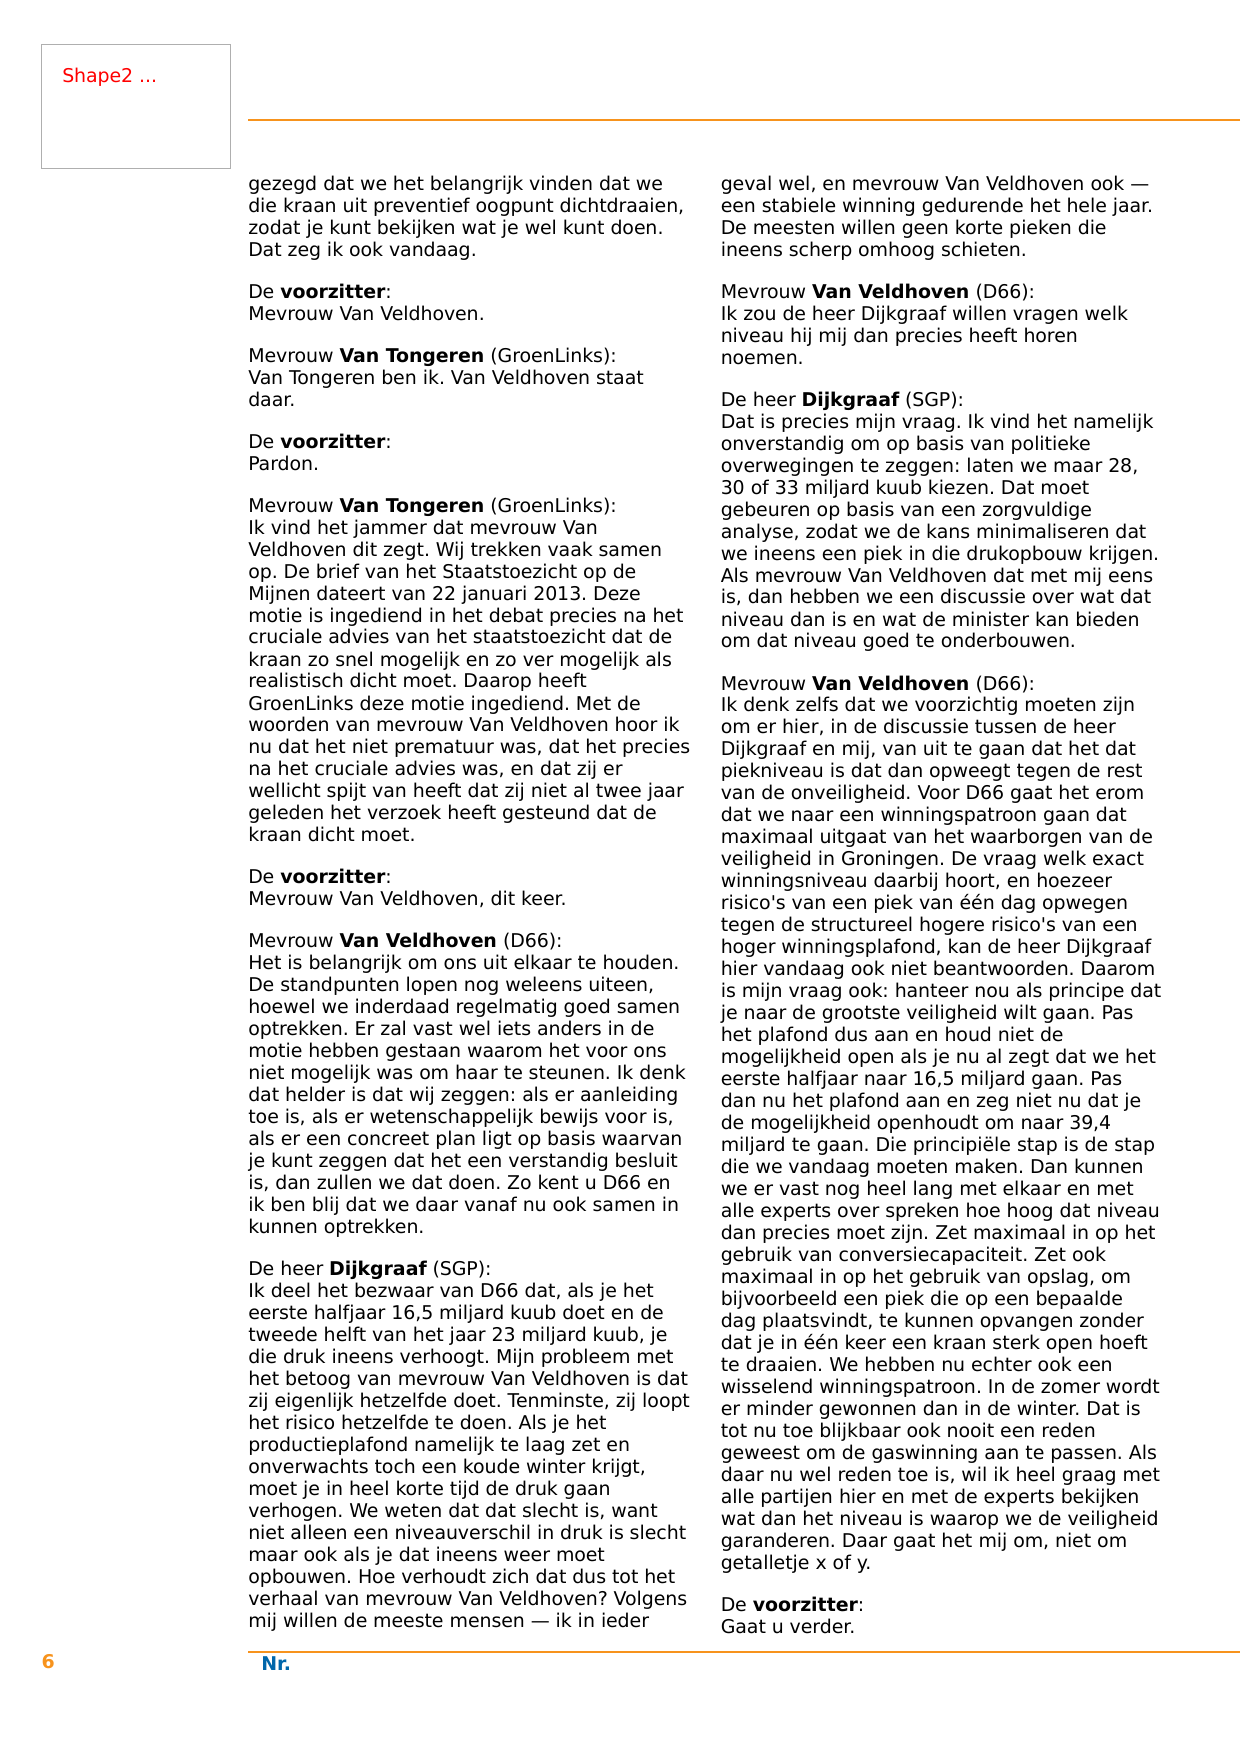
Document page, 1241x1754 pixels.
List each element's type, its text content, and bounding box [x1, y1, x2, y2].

text Pardon. [248, 453, 691, 474]
text Het is belangrijk om ons uit elkaar te houden. De standpunten lopen nog weleens uiteen, hoewel we inderdaad regelmatig goed samen optrekken. Er zal vast wel iets anders in de motie hebben gestaan waarom het voor ons niet mogelijk was om haar te steunen. Ik denk dat helder is dat wij zeggen: als er aanleiding toe is, als er wetenschappelijk bewijs voor is, als er een concreet plan ligt op basis waarvan je kunt zeggen dat het een verstandig besluit is, dan zullen we dat doen. Zo kent u D66 en ik ben blij dat we daar vanaf nu ook samen in kunnen optrekken. [248, 952, 691, 1238]
text Mevrouw Van Tongeren (GroenLinks): [248, 494, 691, 517]
text Mevrouw Van Veldhoven. [248, 303, 691, 325]
text Mevrouw Van Tongeren (GroenLinks): [248, 345, 691, 367]
text Ik zou de heer Dijkgraaf willen vragen welk niveau hij mij dan precies heeft horen noemen. [721, 303, 1163, 369]
text De heer Dijkgraaf (SGP): [248, 1258, 691, 1280]
text Gaat u verder. [721, 1616, 1163, 1637]
text De voorzitter: [248, 866, 691, 888]
text De voorzitter: [248, 431, 691, 453]
text geval wel, en mevrouw Van Veldhoven ook — een stabiele winning gedurende het hele jaar. De meesten willen geen korte pieken die ineens scherp omhoog schieten. [721, 173, 1163, 261]
text De voorzitter: [721, 1593, 1163, 1616]
text gezegd dat we het belangrijk vinden dat we die kraan uit preventief oogpunt dichtdraaien, zodat je kunt bekijken wat je wel kunt doen. Dat zeg ik ook vandaag. [248, 173, 691, 261]
text Ik deel het bezwaar van D66 dat, als je het eerste halfjaar 16,5 miljard kuub doet en de tweede helft van het jaar 23 miljard kuub, je die druk ineens verhoogt. Mijn probleem met het betoog van mevrouw Van Veldhoven is dat zij eigenlijk hetzelfde doet. Tenminste, zij loopt het risico hetzelfde te doen. Als je het productieplafond namelijk te laag zet en onverwachts toch een koude winter krijgt, moet je in heel korte tijd de druk gaan verhogen. We weten dat dat slecht is, want niet alleen een niveauverschil in druk is slecht maar ook als je dat ineens weer moet opbouwen. Hoe verhoudt zich dat dus tot het verhaal van mevrouw Van Veldhoven? Volgens mij willen de meeste mensen — ik in ieder [248, 1280, 691, 1632]
text Mevrouw Van Veldhoven (D66): [248, 930, 691, 952]
text Mevrouw Van Veldhoven (D66): [721, 672, 1163, 694]
text Dat is precies mijn vraag. Ik vind het namelijk onverstandig om op basis van politieke overwegingen te zeggen: laten we maar 28, 30 of 33 miljard kuub kiezen. Dat moet gebeuren op basis van een zorgvuldige analyse, zodat we de kans minimaliseren dat we ineens een piek in die drukopbouw krijgen. Als mevrouw Van Veldhoven dat met mij eens is, dan hebben we een discussie over wat dat niveau dan is en wat de minister kan bieden om dat niveau goed te onderbouwen. [721, 411, 1163, 652]
text Mevrouw Van Veldhoven, dit keer. [248, 888, 691, 910]
text Mevrouw Van Veldhoven (D66): [721, 281, 1163, 303]
text Ik denk zelfs dat we voorzichtig moeten zijn om er hier, in de discussie tussen de heer Dijkgraaf en mij, van uit te gaan dat het dat piekniveau is dat dan opweegt tegen de rest van de onveiligheid. Voor D66 gaat het erom dat we naar een winningspatroon gaan dat maximaal uitgaat van het waarborgen van de veiligheid in Groningen. De vraag welk exact winningsniveau daarbij hoort, en hoezeer risico's van een piek van één dag opwegen tegen de structureel hogere risico's van een hoger winningsplafond, kan de heer Dijkgraaf hier vandaag ook niet beantwoorden. Daarom is mijn vraag ook: hanteer nou als principe dat je naar de grootste veiligheid wilt gaan. Pas het plafond dus aan en houd niet de mogelijkheid open als je nu al zegt dat we het eerste halfjaar naar 16,5 miljard gaan. Pas dan nu het plafond aan en zeg niet nu dat je de mogelijkheid openhoudt om naar 39,4 miljard te gaan. Die principiële stap is de stap die we vandaag moeten maken. Dan kunnen we er vast nog heel lang met elkaar en met alle experts over spreken hoe hoog dat niveau dan precies moet zijn. Zet maximaal in op het gebruik van conversiecapaciteit. Zet ook maximaal in op het gebruik van opslag, om bijvoorbeeld een piek die op een bepaalde dag plaatsvindt, te kunnen opvangen zonder dat je in één keer een kraan sterk open hoeft te draaien. We hebben nu echter ook een wisselend winningspatroon. In de zomer wordt er minder gewonnen dan in de winter. Dat is tot nu toe blijkbaar ook nooit een reden geweest om de gaswinning aan te passen. Als daar nu wel reden toe is, wil ik heel graag met alle partijen hier en met de experts bekijken wat dan het niveau is waarop we de veiligheid garanderen. Daar gaat het mij om, niet om getalletje x of y. [721, 694, 1163, 1573]
text Ik vind het jammer dat mevrouw Van Veldhoven dit zegt. Wij trekken vaak samen op. De brief van het Staatstoezicht op de Mijnen dateert van 22 januari 2013. Deze motie is ingediend in het debat precies na het cruciale advies van het staatstoezicht dat de kraan zo snel mogelijk en zo ver mogelijk als realistisch dicht moet. Daarop heeft GroenLinks deze motie ingediend. Met de woorden van mevrouw Van Veldhoven hoor ik nu dat het niet prematuur was, dat het precies na het cruciale advies was, en dat zij er wellicht spijt van heeft dat zij niet al twee jaar geleden het verzoek heeft gesteund dat de kraan dicht moet. [248, 517, 691, 846]
text De heer Dijkgraaf (SGP): [721, 389, 1163, 411]
text Van Tongeren ben ik. Van Veldhoven staat daar. [248, 367, 691, 411]
text De voorzitter: [248, 281, 691, 303]
